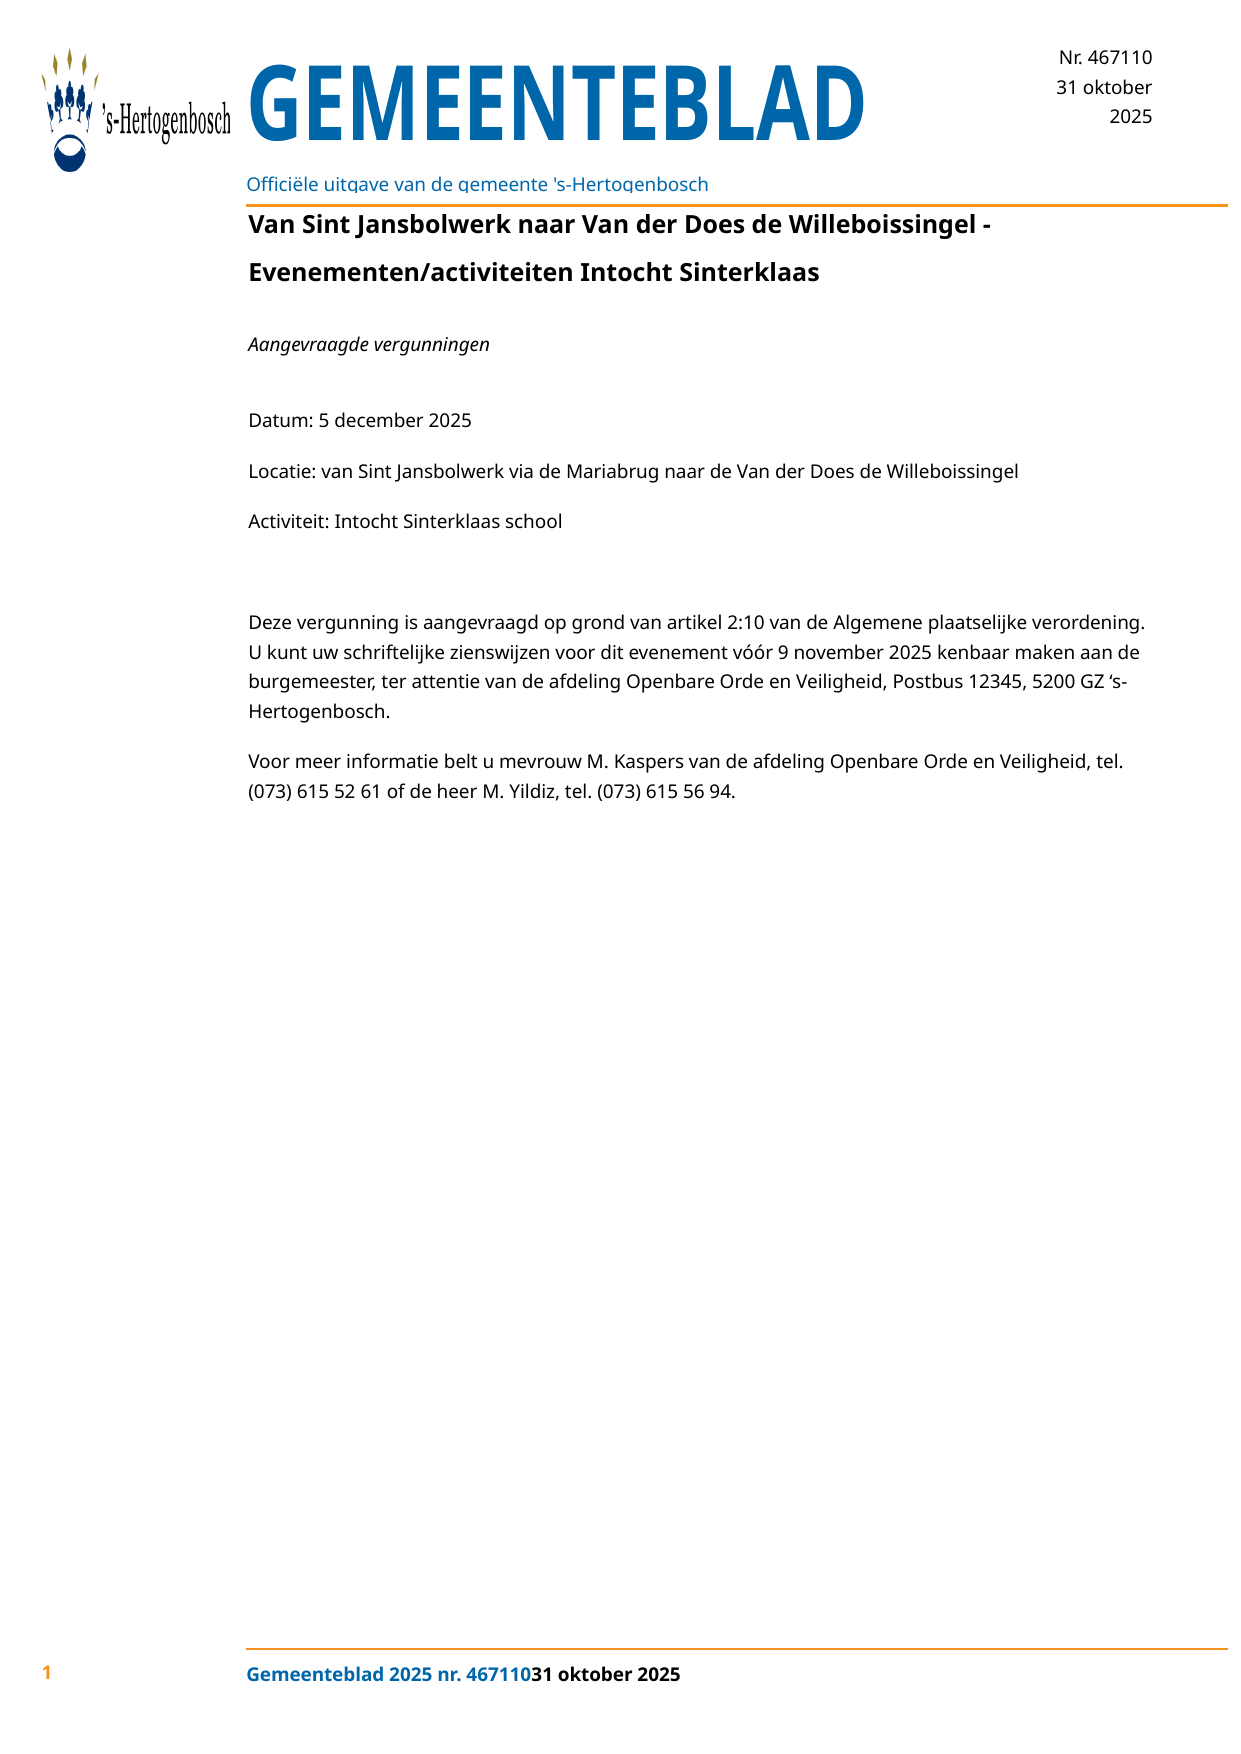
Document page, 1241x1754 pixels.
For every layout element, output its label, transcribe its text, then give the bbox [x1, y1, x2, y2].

text Locatie: van Sint Jansbolwerk via de Mariabrug naar de Van der Does de Willeboissingel [248, 458, 1152, 484]
text Activiteit: Intocht Sinterklaas school [248, 508, 1152, 534]
picture [41, 47, 231, 172]
text Deze vergunning is aangevraagd op grond van artikel 2:10 van de Algemene plaatselijke verordening. U kunt uw schriftelijke zienswijzen voor dit evenement vóór 9 november 2025 kenbaar maken aan de burgemeester, ter attentie van de afdeling Openbare Orde en Veiligheid, Postbus 12345, 5200 GZ ‘s-Hertogenbosch. [248, 609, 1152, 724]
text Aangevraagde vergunningen [248, 331, 1152, 357]
text Van Sint Jansbolwerk naar Van der Does de Willeboissingel - Evenementen/activiteiten Intocht Sinterklaas [248, 207, 1152, 288]
text Datum: 5 december 2025 [248, 408, 1152, 433]
text Voor meer informatie belt u mevrouw M. Kaspers van de afdeling Openbare Orde en Veiligheid, tel. (073) 615 52 61 of de heer M. Yildiz, tel. (073) 615 56 94. [248, 748, 1152, 804]
